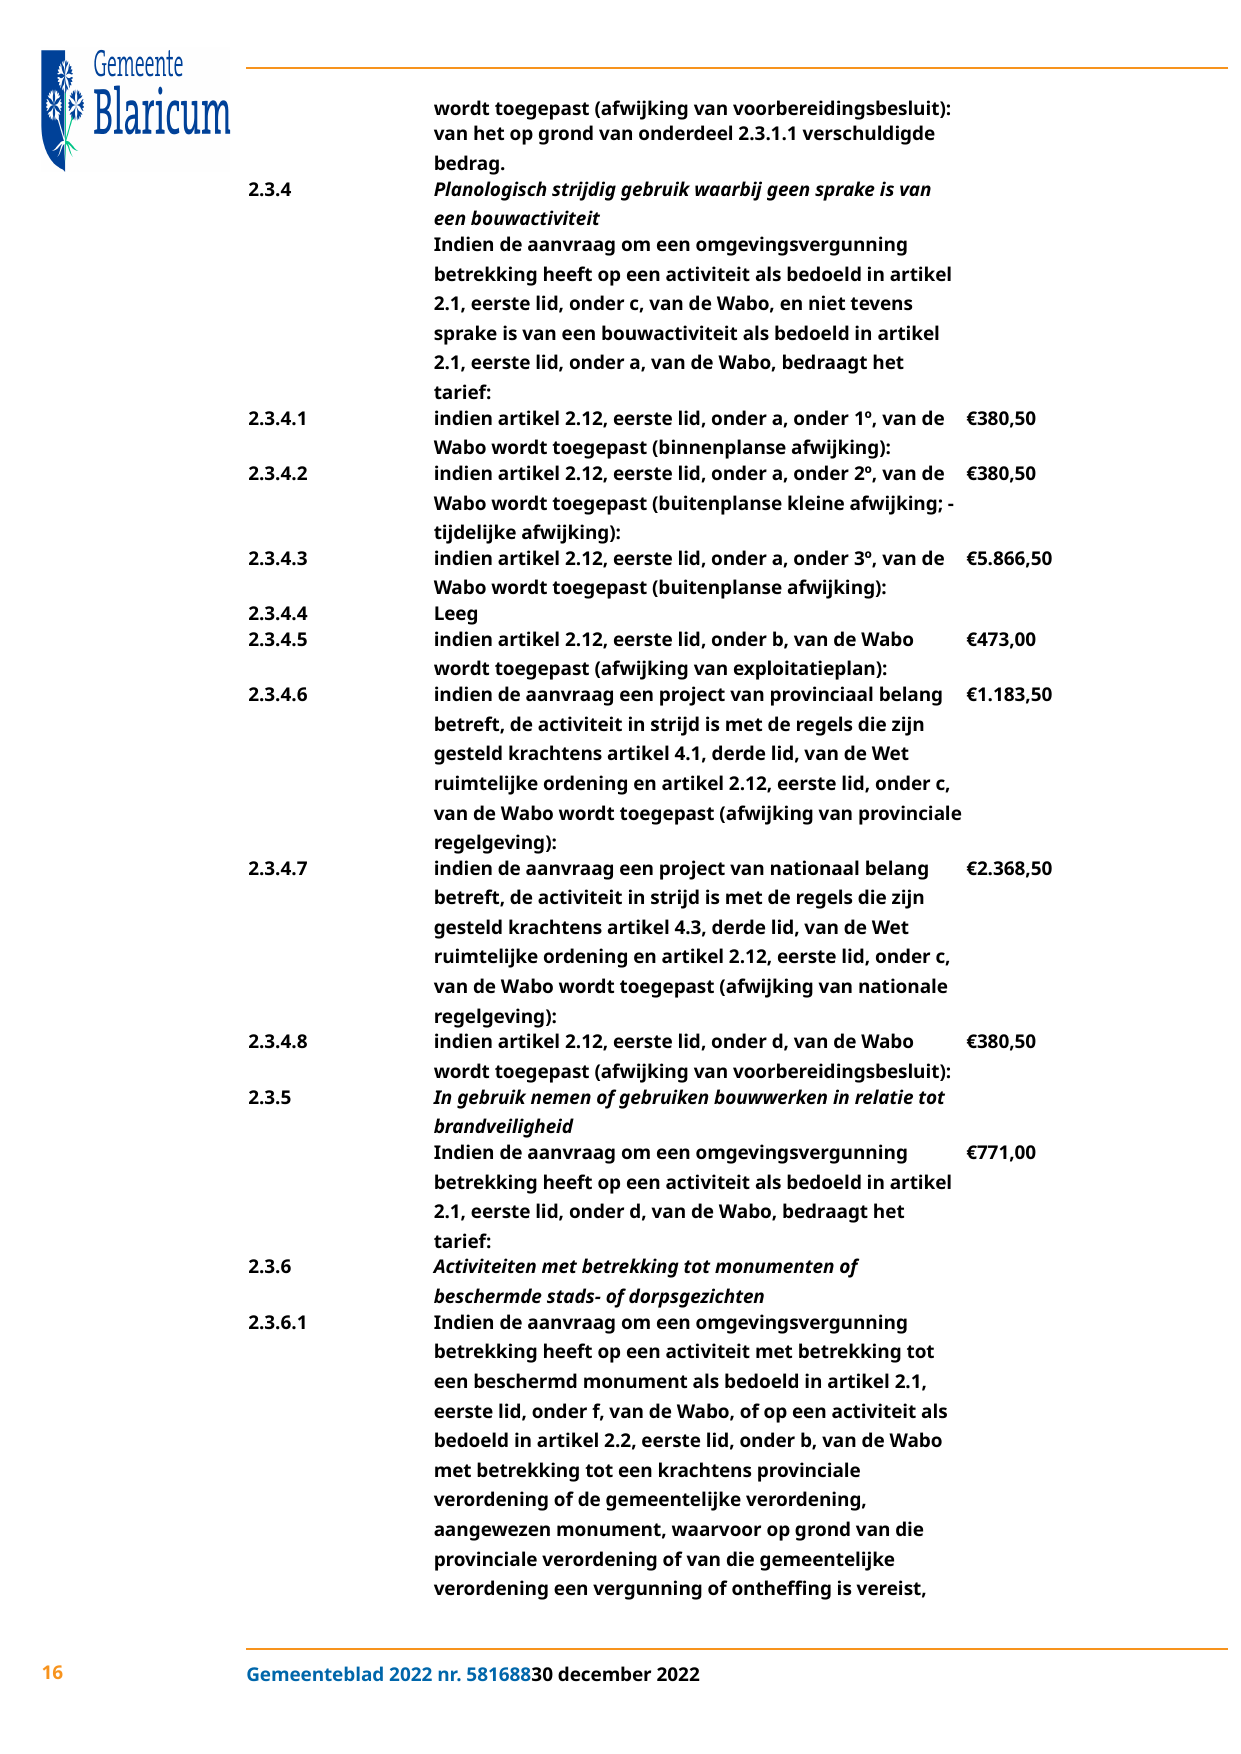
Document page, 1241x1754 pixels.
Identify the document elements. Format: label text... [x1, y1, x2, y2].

table_cell indien artikel 2.12, eerste lid, onder b, van de Wabo wordt toegepast (afwijking van exploitatieplan): [434, 626, 966, 681]
table_cell [966, 231, 1152, 405]
table_cell indien artikel 2.12, eerste lid, onder a, onder 1º, van de Wabo wordt toegepast (binnenplanse afwijking): [434, 405, 966, 460]
table_cell [966, 600, 1152, 626]
table_cell 2.3.4.8 [248, 1029, 433, 1084]
table_cell indien artikel 2.12, eerste lid, onder d, van de Wabo wordt toegepast (afwijking van voorbereidingsbesluit): [434, 1029, 966, 1084]
table_cell €2.368,50 [966, 855, 1152, 1029]
table_cell 2.3.4.4 [248, 600, 433, 626]
table_cell 2.3.4.2 [248, 460, 433, 545]
table_cell In gebruik nemen of gebruiken bouwwerken in relatie tot brandveiligheid [434, 1084, 966, 1139]
table_cell [966, 1309, 1152, 1601]
table_cell [248, 1139, 433, 1254]
table_cell [248, 231, 433, 405]
table_cell 2.3.4.3 [248, 545, 433, 600]
table_cell [966, 121, 1152, 176]
table_cell [966, 95, 1152, 121]
table_cell Indien de aanvraag om een omgevingsvergunning betrekking heeft op een activiteit met betrekking tot een beschermd monument als bedoeld in artikel 2.1, eerste lid, onder f, van de Wabo, of op een activiteit als bedoeld in artikel 2.2, eerste lid, onder b, van de Wabo met betrekking tot een krachtens provinciale verordening of de gemeentelijke verordening, aangewezen monument, waarvoor op grond van die provinciale verordening of van die gemeentelijke verordening een vergunning of ontheffing is vereist, [434, 1309, 966, 1601]
table_cell €5.866,50 [966, 545, 1152, 600]
table_cell [966, 1254, 1152, 1309]
table_cell 2.3.5 [248, 1084, 433, 1139]
table_cell €771,00 [966, 1139, 1152, 1254]
table_cell €473,00 [966, 626, 1152, 681]
table_cell wordt toegepast (afwijking van voorbereidingsbesluit): [434, 95, 966, 121]
table_cell 2.3.4.7 [248, 855, 433, 1029]
table_cell 2.3.6 [248, 1254, 433, 1309]
table_cell [248, 95, 433, 121]
table_cell 2.3.6.1 [248, 1309, 433, 1601]
picture [41, 47, 231, 172]
table_cell Planologisch strijdig gebruik waarbij geen sprake is van een bouwactiviteit [434, 176, 966, 231]
table_cell indien artikel 2.12, eerste lid, onder a, onder 2º, van de Wabo wordt toegepast (buitenplanse kleine afwijking; - tijdelijke afwijking): [434, 460, 966, 545]
table_cell van het op grond van onderdeel 2.3.1.1 verschuldigde bedrag. [434, 121, 966, 176]
table_cell [248, 121, 433, 176]
table_cell Indien de aanvraag om een omgevingsvergunning betrekking heeft op een activiteit als bedoeld in artikel 2.1, eerste lid, onder c, van de Wabo, en niet tevens sprake is van een bouwactiviteit als bedoeld in artikel 2.1, eerste lid, onder a, van de Wabo, bedraagt het tarief: [434, 231, 966, 405]
table_cell [966, 1084, 1152, 1139]
table_cell 2.3.4.6 [248, 681, 433, 855]
table_cell Indien de aanvraag om een omgevingsvergunning betrekking heeft op een activiteit als bedoeld in artikel 2.1, eerste lid, onder d, van de Wabo, bedraagt het tarief: [434, 1139, 966, 1254]
table_cell 2.3.4.5 [248, 626, 433, 681]
table_cell 2.3.4 [248, 176, 433, 231]
table_cell indien de aanvraag een project van nationaal belang betreft, de activiteit in strijd is met de regels die zijn gesteld krachtens artikel 4.3, derde lid, van de Wet ruimtelijke ordening en artikel 2.12, eerste lid, onder c, van de Wabo wordt toegepast (afwijking van nationale regelgeving): [434, 855, 966, 1029]
table_cell indien artikel 2.12, eerste lid, onder a, onder 3º, van de Wabo wordt toegepast (buitenplanse afwijking): [434, 545, 966, 600]
table_cell Leeg [434, 600, 966, 626]
table_cell €380,50 [966, 405, 1152, 460]
table_cell Activiteiten met betrekking tot monumenten of beschermde stads- of dorpsgezichten [434, 1254, 966, 1309]
table_cell 2.3.4.1 [248, 405, 433, 460]
table_cell €380,50 [966, 1029, 1152, 1084]
table_cell indien de aanvraag een project van provinciaal belang betreft, de activiteit in strijd is met de regels die zijn gesteld krachtens artikel 4.1, derde lid, van de Wet ruimtelijke ordening en artikel 2.12, eerste lid, onder c, van de Wabo wordt toegepast (afwijking van provinciale regelgeving): [434, 681, 966, 855]
table_cell [966, 176, 1152, 231]
table_cell €380,50 [966, 460, 1152, 545]
table_cell €1.183,50 [966, 681, 1152, 855]
